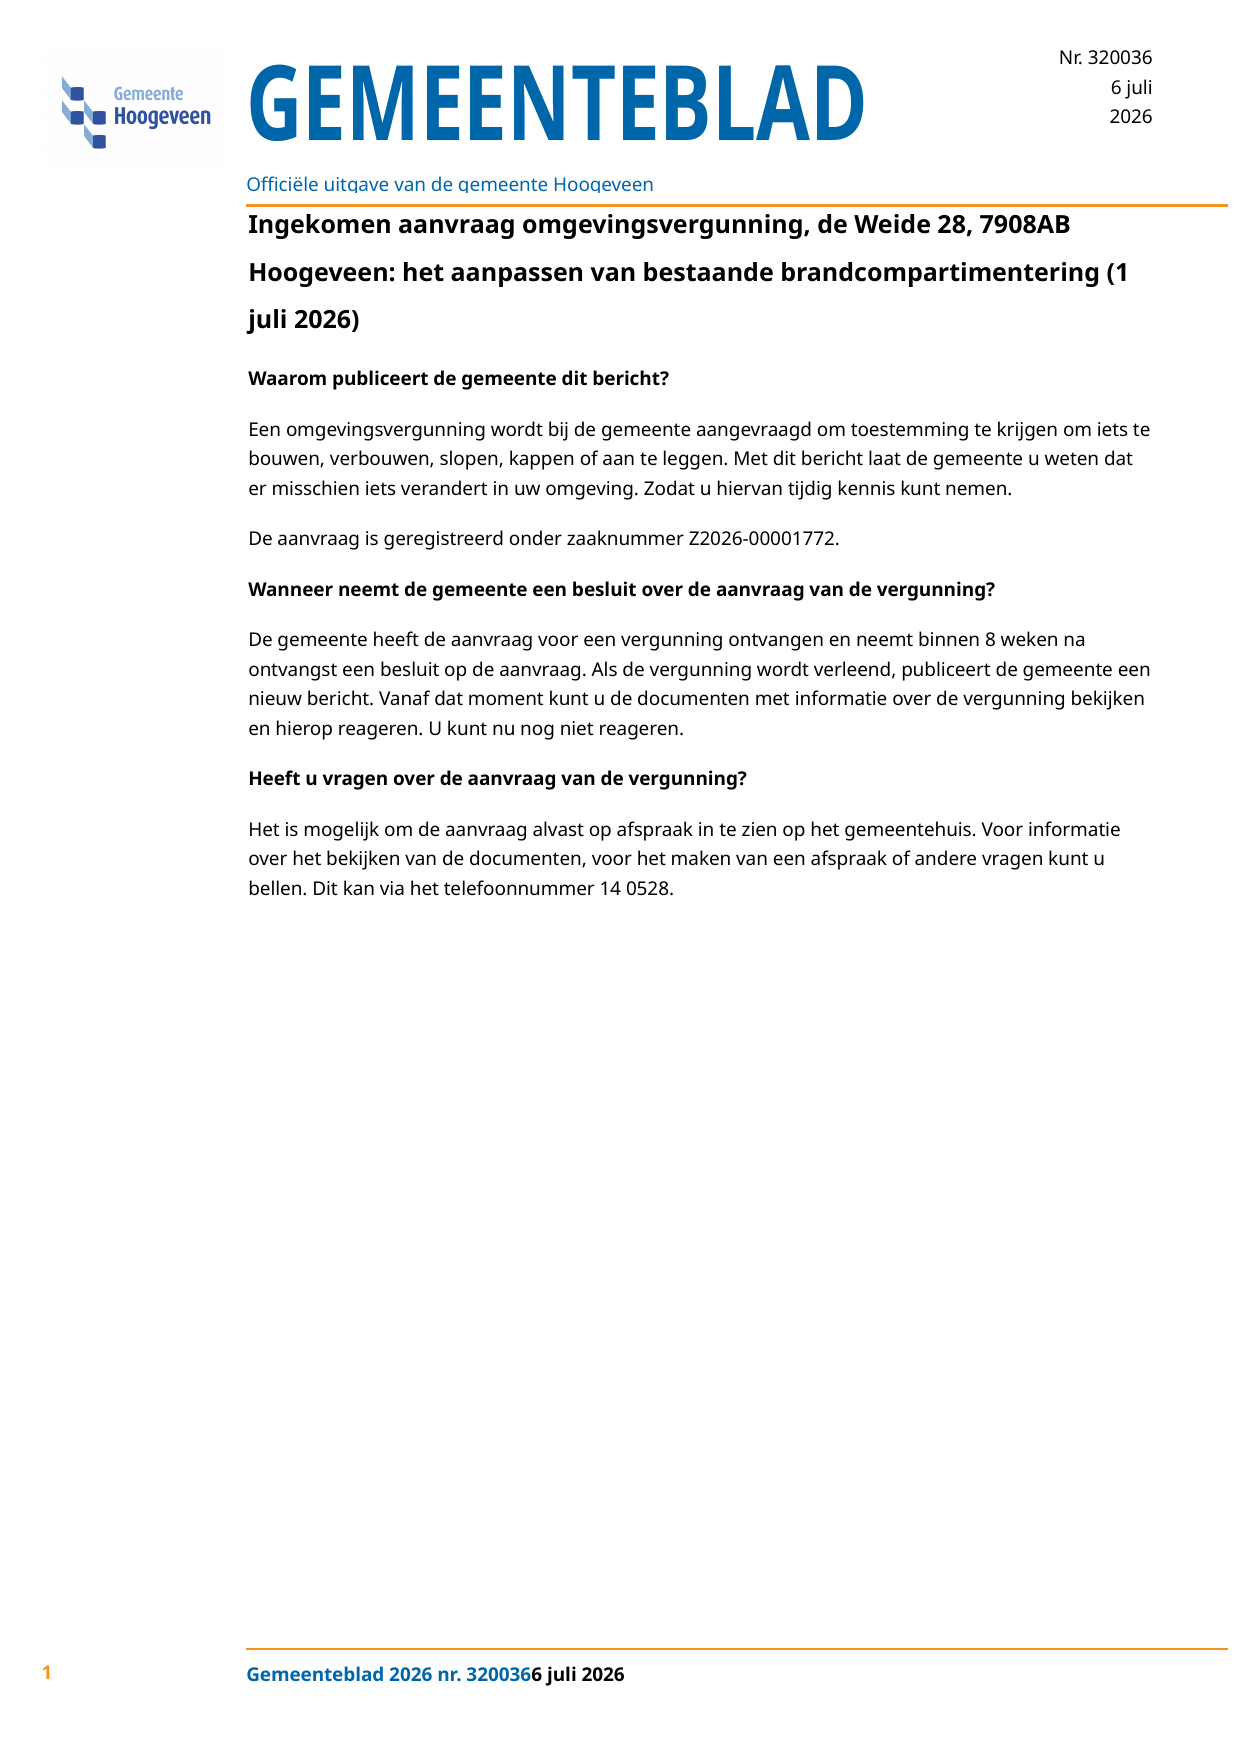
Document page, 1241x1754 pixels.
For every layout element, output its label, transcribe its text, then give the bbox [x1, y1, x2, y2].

text De gemeente heeft de aanvraag voor een vergunning ontvangen en neemt binnen 8 weken na ontvangst een besluit op de aanvraag. Als de vergunning wordt verleend, publiceert de gemeente een nieuw bericht. Vanaf dat moment kunt u de documenten met informatie over de vergunning bekijken en hierop reageren. U kunt nu nog niet reageren. [248, 626, 1152, 741]
text Heeft u vragen over de aanvraag van de vergunning? [248, 766, 1152, 791]
picture [41, 47, 231, 172]
text Het is mogelijk om de aanvraag alvast op afspraak in te zien op het gemeentehuis. Voor informatie over het bekijken van de documenten, voor het maken van een afspraak of andere vragen kunt u bellen. Dit kan via het telefoonnummer 14 0528. [248, 816, 1152, 901]
text Wanneer neemt de gemeente een besluit over de aanvraag van de vergunning? [248, 576, 1152, 602]
text Waarom publiceert de gemeente dit bericht? [248, 366, 1152, 391]
text Een omgevingsvergunning wordt bij de gemeente aangevraagd om toestemming te krijgen om iets te bouwen, verbouwen, slopen, kappen of aan te leggen. Met dit bericht laat de gemeente u weten dat er misschien iets verandert in uw omgeving. Zodat u hiervan tijdig kennis kunt nemen. [248, 416, 1152, 501]
text Ingekomen aanvraag omgevingsvergunning, de Weide 28, 7908AB Hoogeveen: het aanpassen van bestaande brandcompartimentering (1 juli 2026) [248, 207, 1152, 336]
text De aanvraag is geregistreerd onder zaaknummer Z2026-00001772. [248, 526, 1152, 551]
